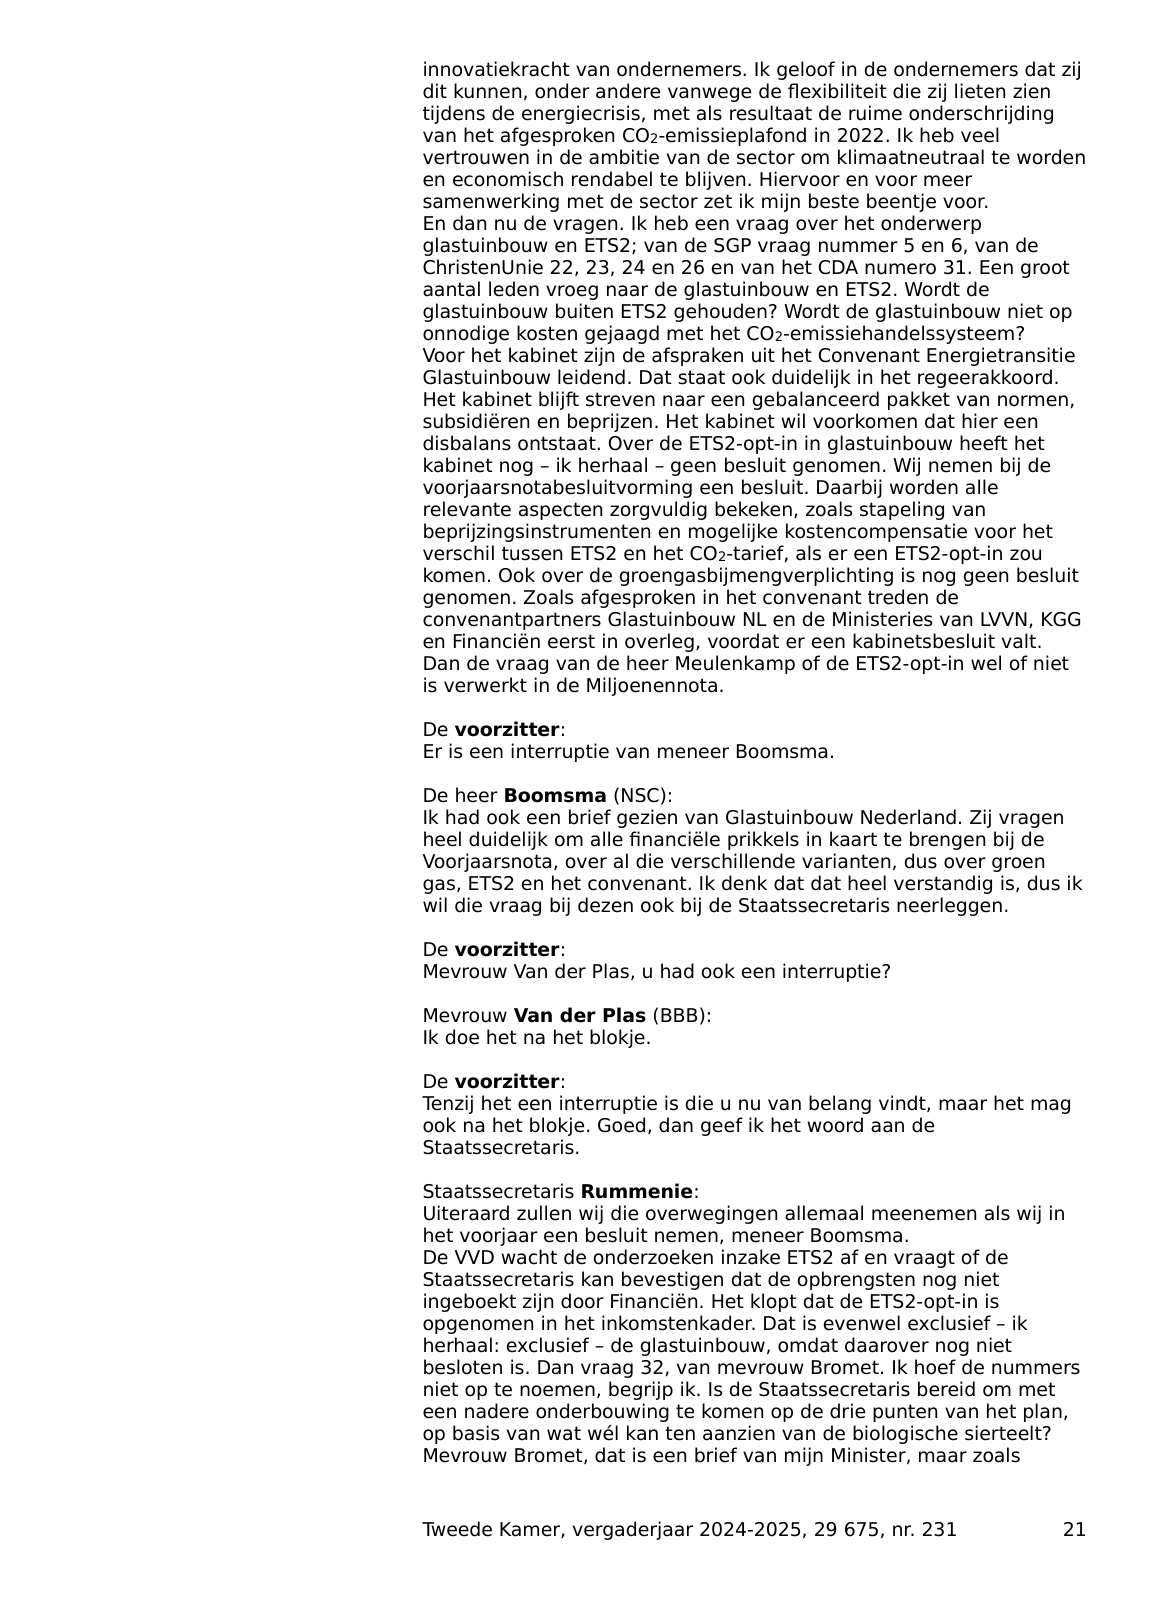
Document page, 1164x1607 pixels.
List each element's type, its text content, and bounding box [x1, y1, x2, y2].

text Dan de vraag van de heer Meulenkamp of de ETS2-opt-in wel of niet is verwerkt in de Miljoenennota. [422, 652, 1087, 696]
text Voor het kabinet zijn de afspraken uit het Convenant Energietransitie Glastuinbouw leidend. Dat staat ook duidelijk in het regeerakkoord. Het kabinet blijft streven naar een gebalanceerd pakket van normen, subsidiëren en beprijzen. Het kabinet wil voorkomen dat hier een disbalans ontstaat. Over de ETS2-opt-in in glastuinbouw heeft het kabinet nog – ik herhaal – geen besluit genomen. Wij nemen bij de voorjaarsnotabesluitvorming een besluit. Daarbij worden alle relevante aspecten zorgvuldig bekeken, zoals stapeling van beprijzingsinstrumenten en mogelijke kostencompensatie voor het verschil tussen ETS2 en het CO2-tarief, als er een ETS2-opt-in zou komen. Ook over de groengasbijmengverplichting is nog geen besluit genomen. Zoals afgesproken in het convenant treden de convenantpartners Glastuinbouw NL en de Ministeries van LVVN, KGG en Financiën eerst in overleg, voordat er een kabinetsbesluit valt. [422, 345, 1087, 652]
text Staatssecretaris Rummenie: [422, 1181, 1087, 1203]
text Uiteraard zullen wij die overwegingen allemaal meenemen als wij in het voorjaar een besluit nemen, meneer Boomsma. [422, 1203, 1087, 1247]
text De voorzitter: [422, 939, 1087, 961]
text De VVD wacht de onderzoeken inzake ETS2 af en vraagt of de Staatssecretaris kan bevestigen dat de opbrengsten nog niet ingeboekt zijn door Financiën. Het klopt dat de ETS2-opt-in is opgenomen in het inkomstenkader. Dat is evenwel exclusief – ik herhaal: exclusief – de glastuinbouw, omdat daarover nog niet besloten is. Dan vraag 32, van mevrouw Bromet. Ik hoef de nummers niet op te noemen, begrijp ik. Is de Staatssecretaris bereid om met een nadere onderbouwing te komen op de drie punten van het plan, op basis van wat wél kan ten aanzien van de biologische sierteelt? Mevrouw Bromet, dat is een brief van mijn Minister, maar zoals [422, 1247, 1087, 1467]
text De heer Boomsma (NSC): [422, 785, 1087, 807]
text De voorzitter: [422, 719, 1087, 741]
text En dan nu de vragen. Ik heb een vraag over het onderwerp glastuinbouw en ETS2; van de SGP vraag nummer 5 en 6, van de ChristenUnie 22, 23, 24 en 26 en van het CDA numero 31. Een groot aantal leden vroeg naar de glastuinbouw en ETS2. Wordt de glastuinbouw buiten ETS2 gehouden? Wordt de glastuinbouw niet op onnodige kosten gejaagd met het CO2-emissiehandelssysteem? [422, 213, 1087, 345]
text De voorzitter: [422, 1071, 1087, 1093]
text innovatiekracht van ondernemers. Ik geloof in de ondernemers dat zij dit kunnen, onder andere vanwege de flexibiliteit die zij lieten zien tijdens de energiecrisis, met als resultaat de ruime onderschrijding van het afgesproken CO2-emissieplafond in 2022. Ik heb veel vertrouwen in de ambitie van de sector om klimaatneutraal te worden en economisch rendabel te blijven. Hiervoor en voor meer samenwerking met de sector zet ik mijn beste beentje voor. [422, 59, 1087, 213]
text Mevrouw Van der Plas, u had ook een interruptie? [422, 961, 1087, 983]
text Ik doe het na het blokje. [422, 1027, 1087, 1049]
text Mevrouw Van der Plas (BBB): [422, 1005, 1087, 1027]
text Tenzij het een interruptie is die u nu van belang vindt, maar het mag ook na het blokje. Goed, dan geef ik het woord aan de Staatssecretaris. [422, 1093, 1087, 1159]
text Er is een interruptie van meneer Boomsma. [422, 741, 1087, 763]
text Ik had ook een brief gezien van Glastuinbouw Nederland. Zij vragen heel duidelijk om alle financiële prikkels in kaart te brengen bij de Voorjaarsnota, over al die verschillende varianten, dus over groen gas, ETS2 en het convenant. Ik denk dat dat heel verstandig is, dus ik wil die vraag bij dezen ook bij de Staatssecretaris neerleggen. [422, 807, 1087, 917]
